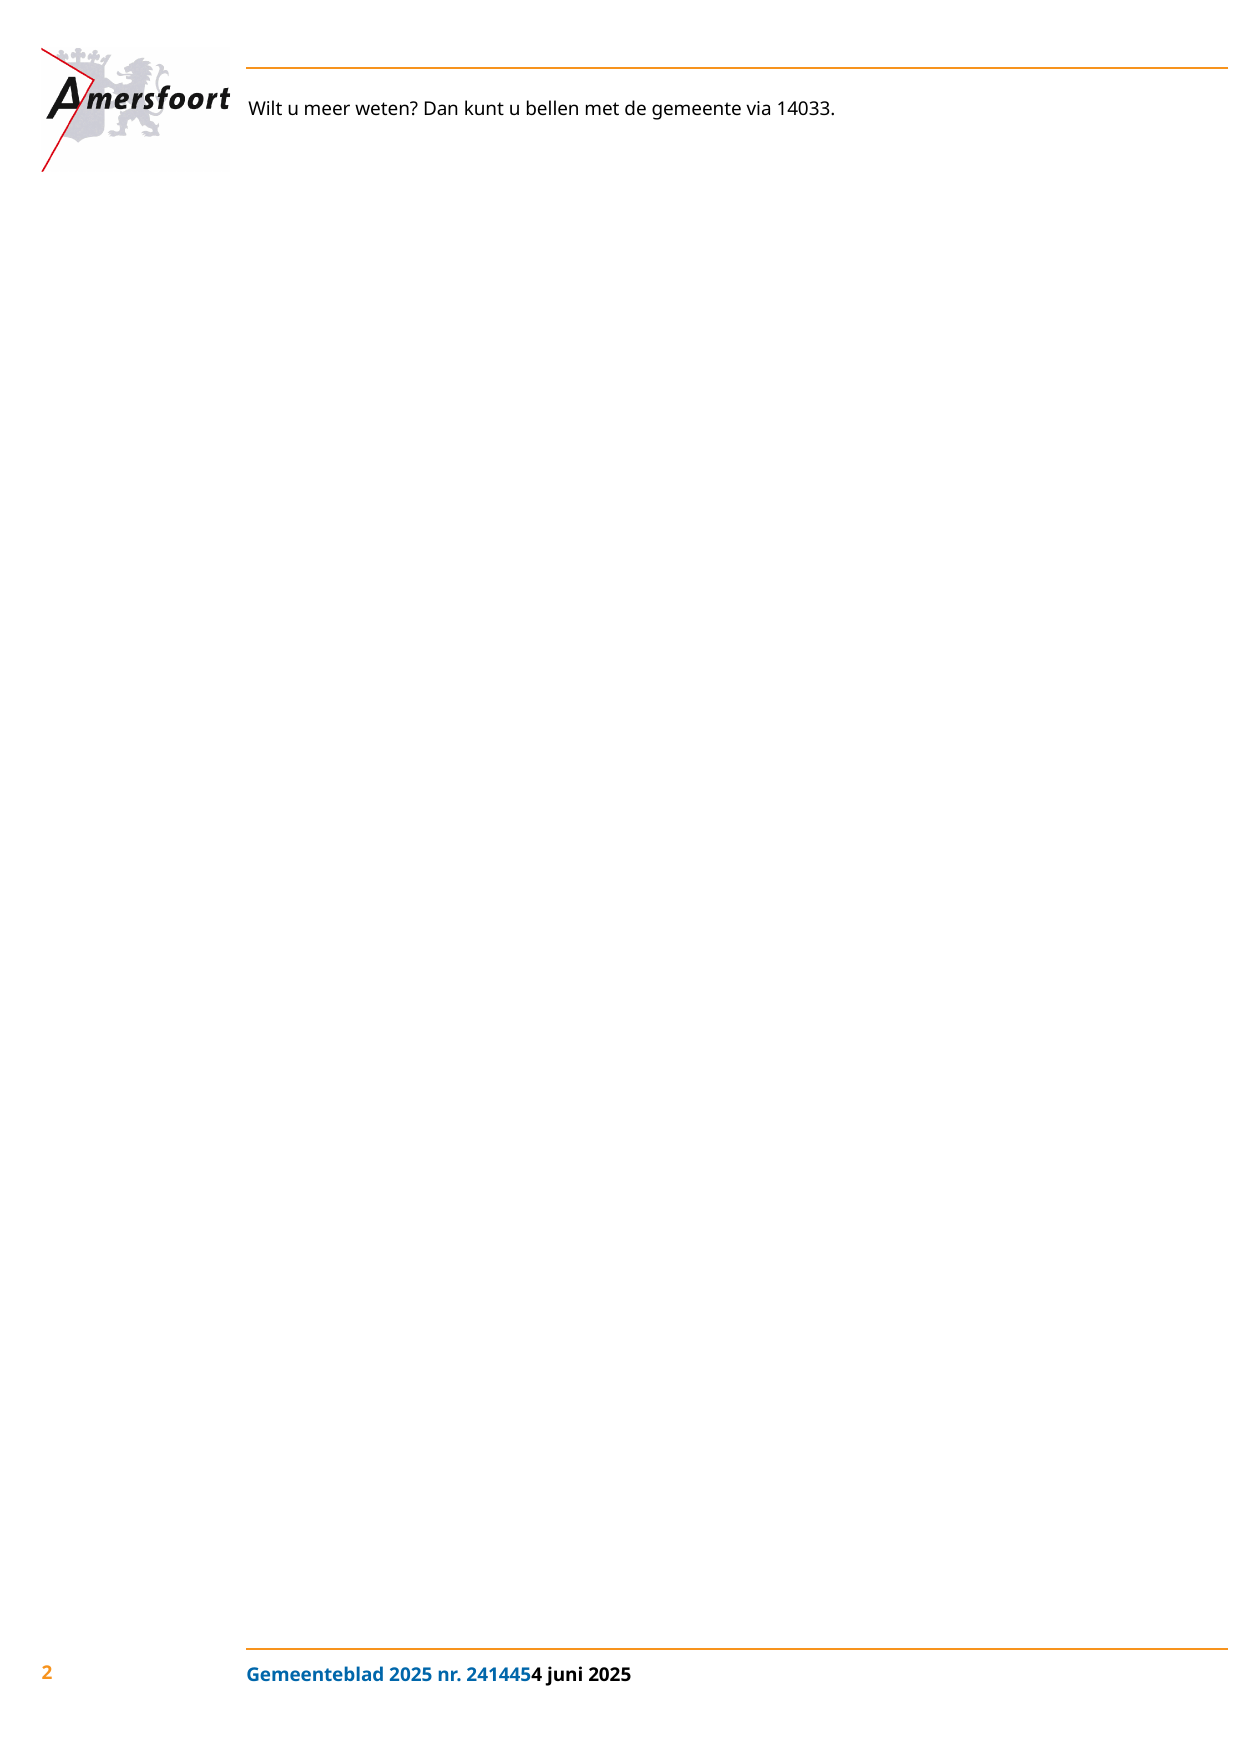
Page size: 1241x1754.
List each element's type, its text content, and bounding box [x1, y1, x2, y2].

picture [41, 47, 231, 172]
text Wilt u meer weten? Dan kunt u bellen met de gemeente via 14033. [248, 95, 1152, 121]
